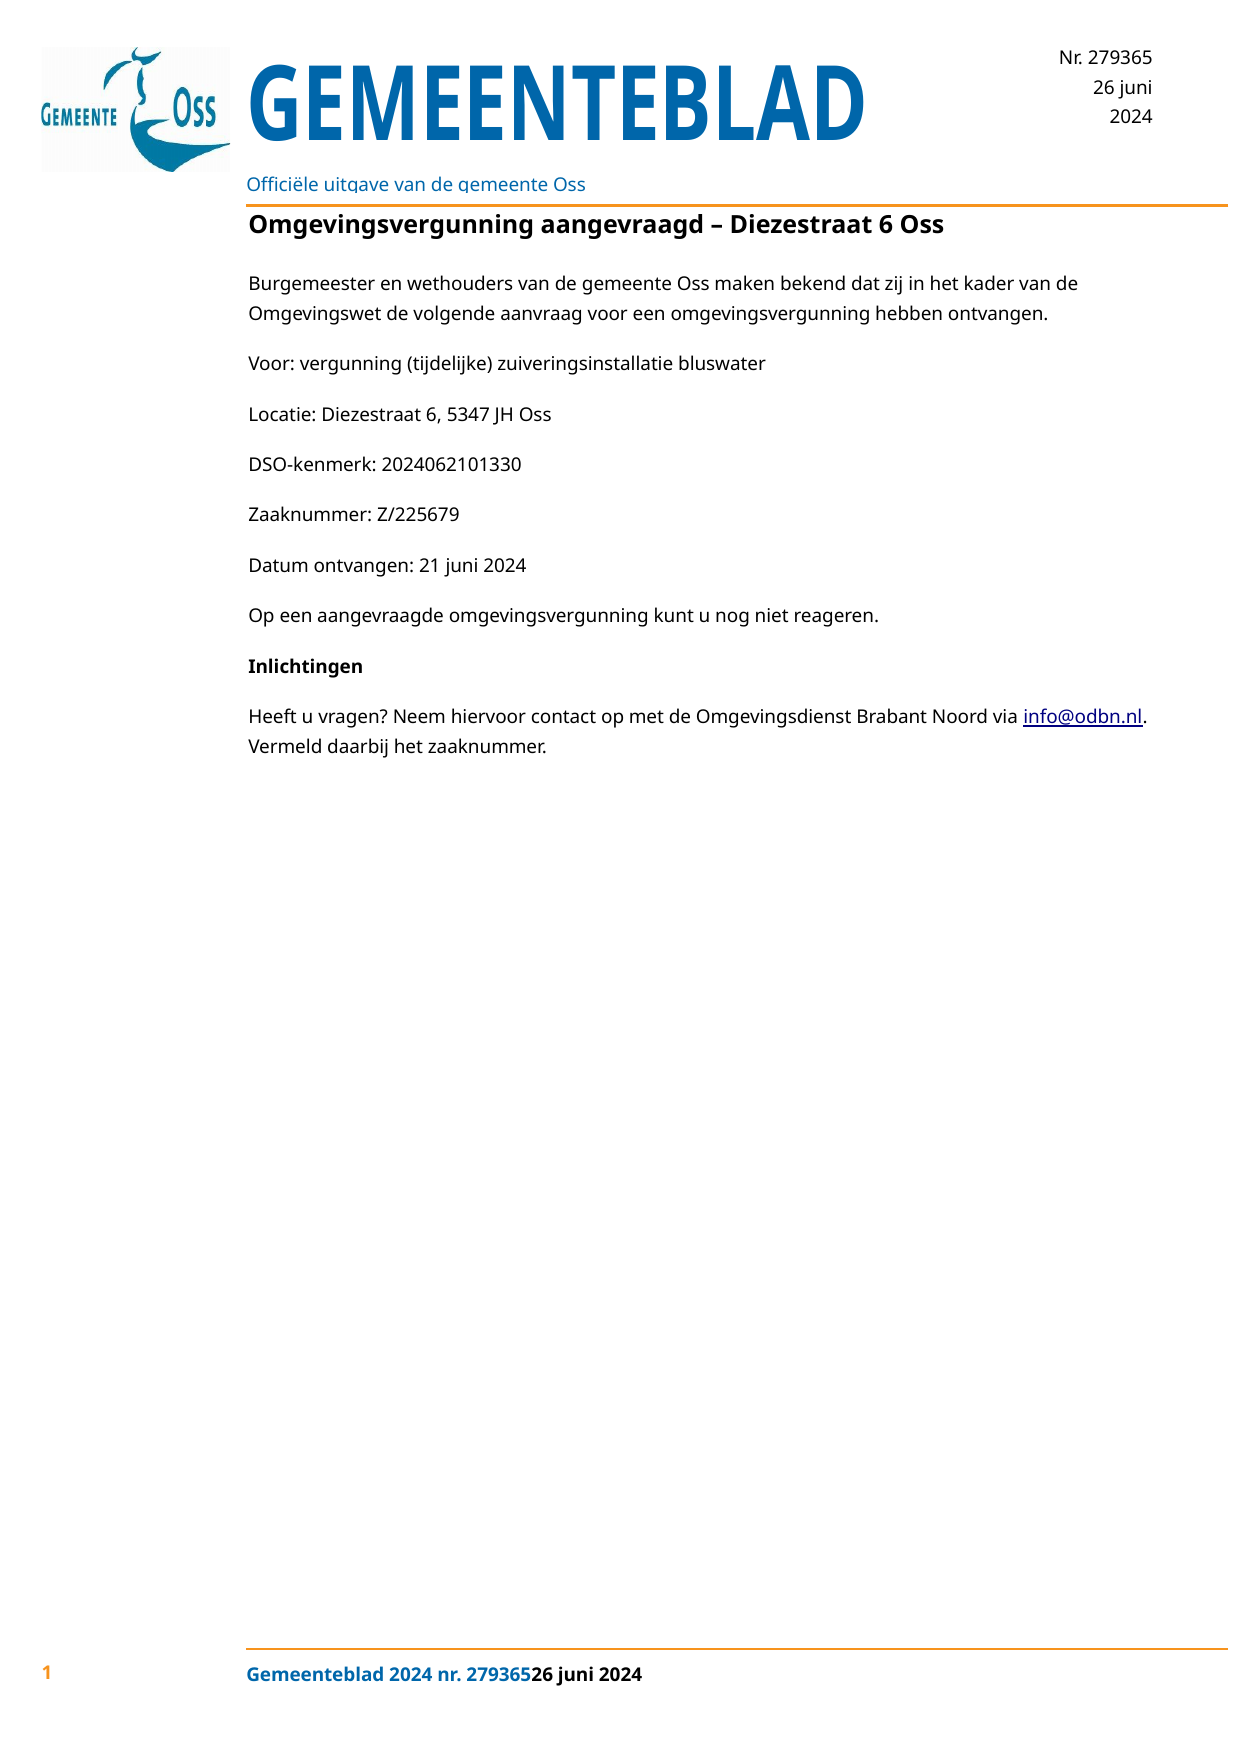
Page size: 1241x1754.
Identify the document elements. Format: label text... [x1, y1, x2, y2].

text Heeft u vragen? Neem hiervoor contact op met de Omgevingsdienst Brabant Noord via info@odbn.nl. Vermeld daarbij het zaaknummer. [248, 703, 1152, 758]
text Burgemeester en wethouders van de gemeente Oss maken bekend dat zij in het kader van de Omgevingswet de volgende aanvraag voor een omgevingsvergunning hebben ontvangen. [248, 270, 1152, 326]
text Omgevingsvergunning aangevraagd – Diezestraat 6 Oss [248, 207, 1152, 241]
text Locatie: Diezestraat 6, 5347 JH Oss [248, 401, 1152, 426]
text DSO-kenmerk: 2024062101330 [248, 451, 1152, 477]
text Datum ontvangen: 21 juni 2024 [248, 552, 1152, 578]
text Op een aangevraagde omgevingsvergunning kunt u nog niet reageren. [248, 602, 1152, 628]
text Inlichtingen [248, 653, 1152, 678]
text Zaaknummer: Z/225679 [248, 502, 1152, 527]
picture [41, 47, 231, 172]
text Voor: vergunning (tijdelijke) zuiveringsinstallatie bluswater [248, 350, 1152, 376]
